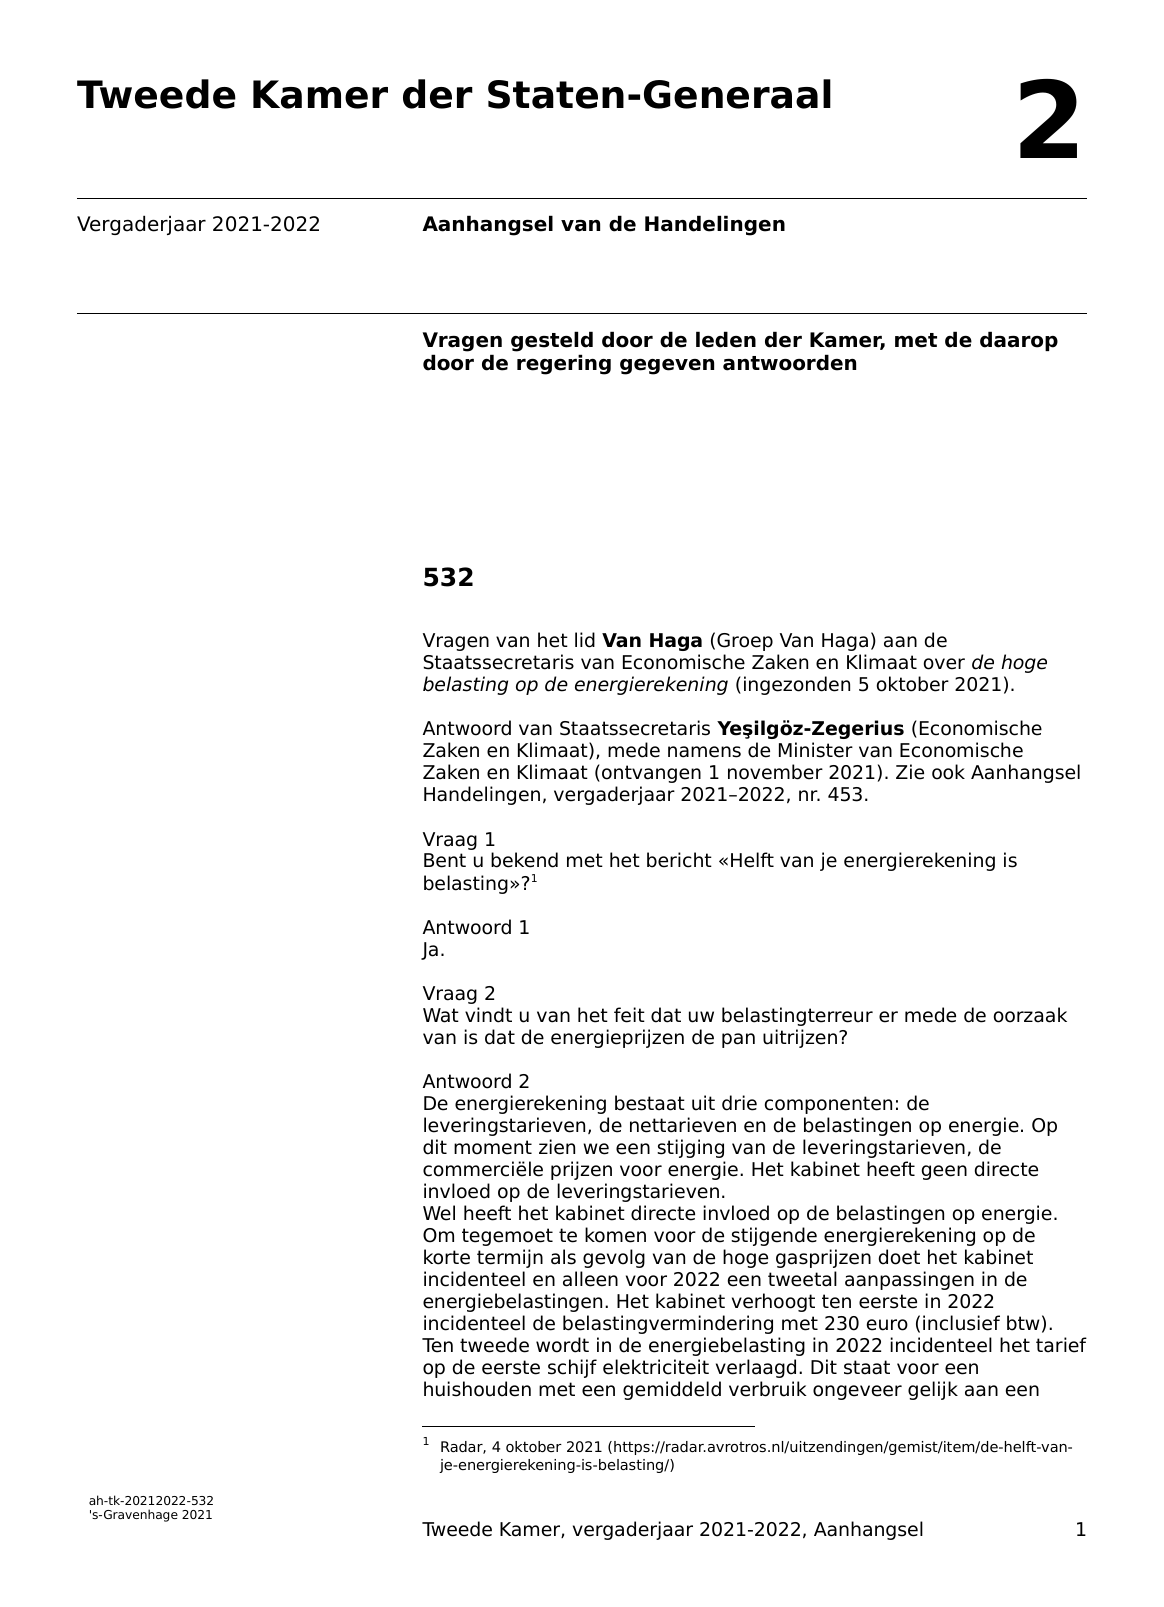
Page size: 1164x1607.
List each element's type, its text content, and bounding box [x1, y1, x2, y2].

text Vraag 1 [422, 828, 1087, 850]
text Vragen van het lid Van Haga (Groep Van Haga) aan de Staatssecretaris van Economische Zaken en Klimaat over de hoge belasting op de energierekening (ingezonden 5 oktober 2021). [422, 630, 1087, 696]
table_header 2 [886, 59, 1087, 198]
table_cell [77, 314, 422, 375]
text Antwoord 2 [422, 1071, 1087, 1093]
text Ja. [422, 938, 1087, 961]
table_cell Aanhangsel van de Handelingen [422, 199, 1087, 313]
text De energierekening bestaat uit drie componenten: de leveringstarieven, de nettarieven en de belastingen op energie. Op dit moment zien we een stijging van de leveringstarieven, de commerciële prijzen voor energie. Het kabinet heeft geen directe invloed op de leveringstarieven. [422, 1093, 1087, 1203]
text Wat vindt u van het feit dat uw belastingterreur er mede de oorzaak van is dat de energieprijzen de pan uitrijzen? [422, 1005, 1087, 1049]
text ah-tk-20212022-532 [88, 1494, 323, 1508]
text Wel heeft het kabinet directe invloed op de belastingen op energie. Om tegemoet te komen voor de stijgende energierekening op de korte termijn als gevolg van de hoge gasprijzen doet het kabinet incidenteel en alleen voor 2022 een tweetal aanpassingen in de energiebelastingen. Het kabinet verhoogt ten eerste in 2022 incidenteel de belastingvermindering met 230 euro (inclusief btw). [422, 1203, 1087, 1334]
table_cell Vergaderjaar 2021-2022 [77, 199, 422, 313]
text Radar, 4 oktober 2021 (https://radar.avrotros.nl/uitzendingen/gemist/item/de-helft-van-je-energierekening-is-belasting/) [422, 1435, 1087, 1474]
text Antwoord 1 [422, 917, 1087, 938]
table_cell Vragen gesteld door de leden der Kamer, met de daarop door de regering gegeven antwoorden [422, 314, 1087, 375]
text 's-Gravenhage 2021 [88, 1508, 323, 1522]
text Vraag 2 [422, 983, 1087, 1005]
text Ten tweede wordt in de energiebelasting in 2022 incidenteel het tarief op de eerste schijf elektriciteit verlaagd. Dit staat voor een huishouden met een gemiddeld verbruik ongeveer gelijk aan een [422, 1334, 1087, 1401]
text Antwoord van Staatssecretaris Yeşilgöz-Zegerius (Economische Zaken en Klimaat), mede namens de Minister van Economische Zaken en Klimaat (ontvangen 1 november 2021). Zie ook Aanhangsel Handelingen, vergaderjaar 2021–2022, nr. 453. [422, 718, 1087, 806]
text Bent u bekend met het bericht «Helft van je energierekening is belasting»? [422, 850, 1087, 894]
text 532 [422, 563, 1087, 592]
table_header Tweede Kamer der Staten-Generaal [77, 59, 886, 198]
